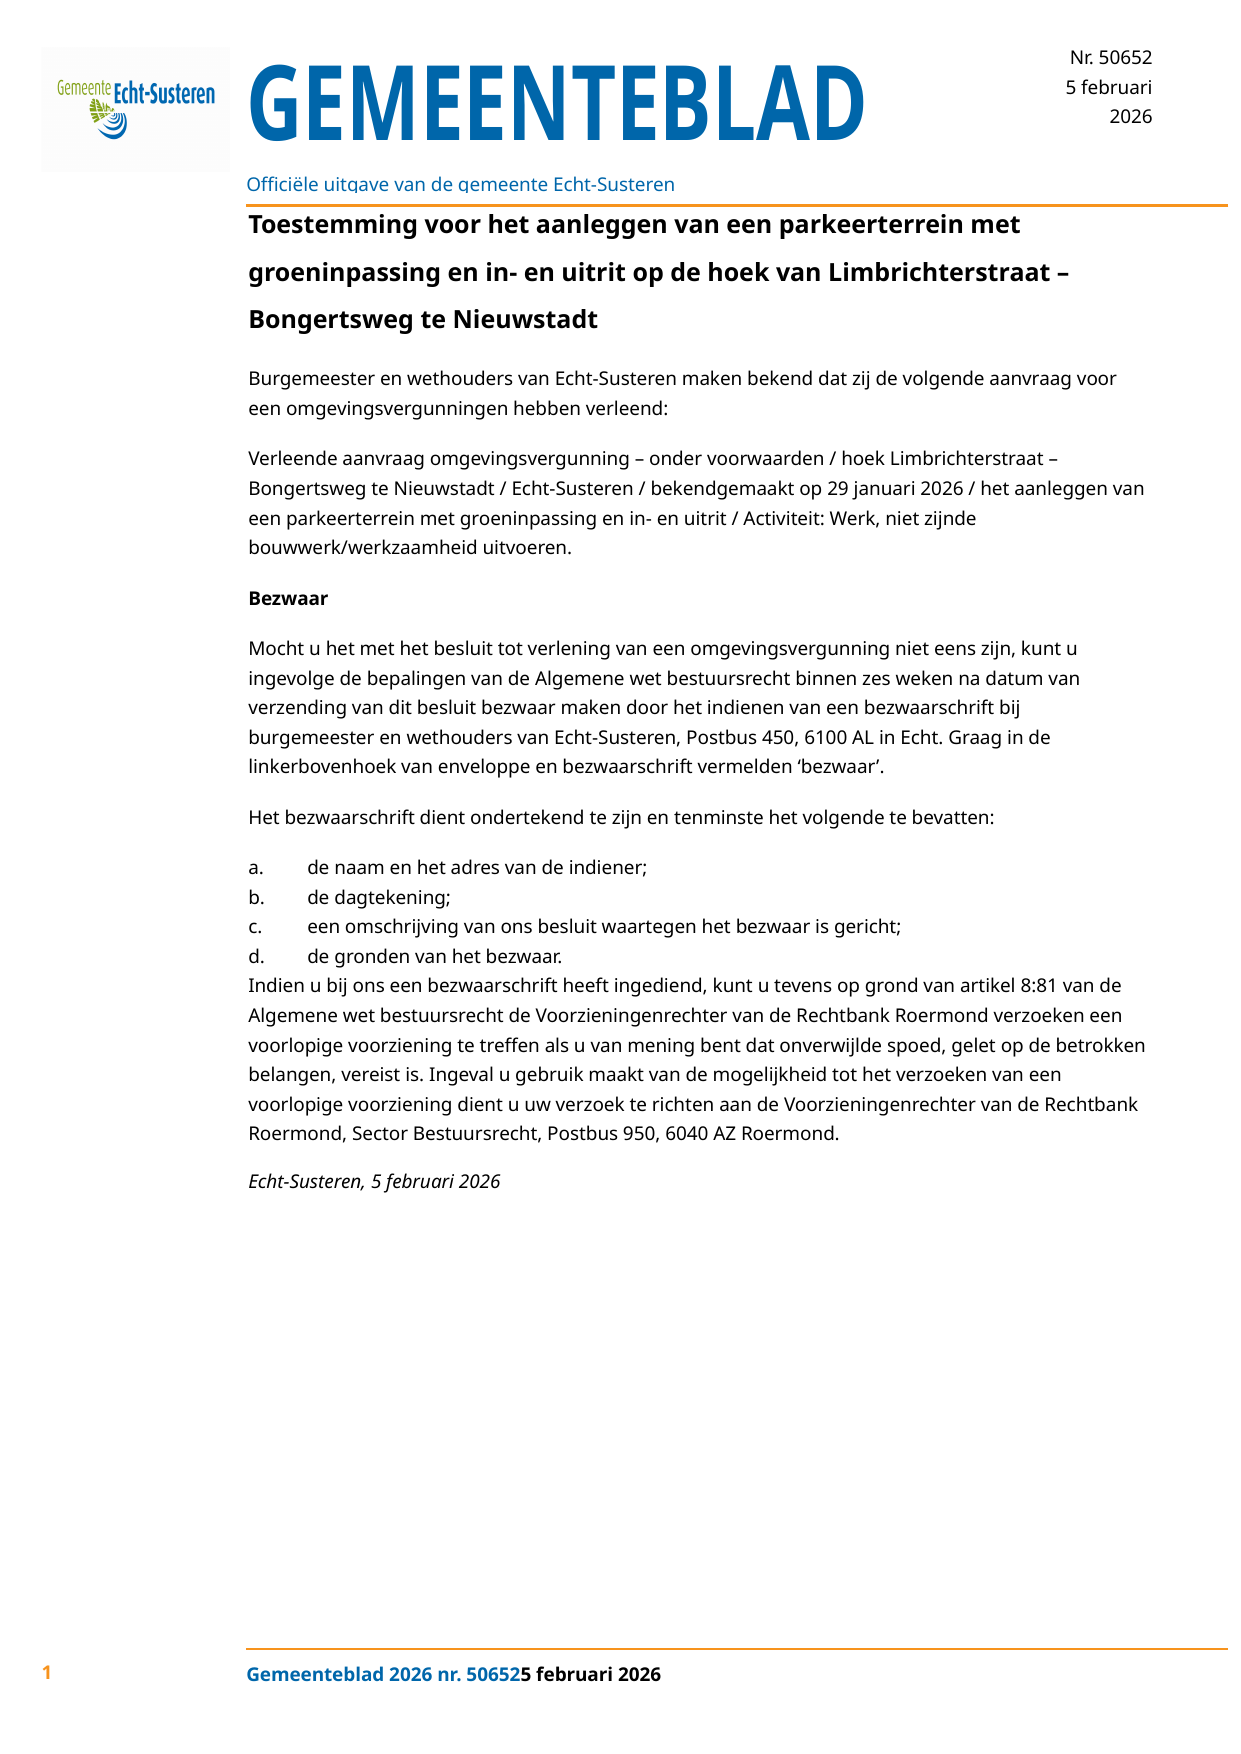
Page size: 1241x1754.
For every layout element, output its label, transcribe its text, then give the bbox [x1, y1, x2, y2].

text Mocht u het met het besluit tot verlening van een omgevingsvergunning niet eens zijn, kunt u ingevolge de bepalingen van de Algemene wet bestuursrecht binnen zes weken na datum van verzending van dit besluit bezwaar maken door het indienen van een bezwaarschrift bij burgemeester en wethouders van Echt-Susteren, Postbus 450, 6100 AL in Echt. Graag in de linkerbovenhoek van enveloppe en bezwaarschrift vermelden ‘bezwaar’. [248, 635, 1152, 779]
picture [41, 47, 231, 172]
text Burgemeester en wethouders van Echt-Susteren maken bekend dat zij de volgende aanvraag voor een omgevingsvergunningen hebben verleend: [248, 366, 1152, 421]
text Echt-Susteren, 5 februari 2026 [248, 1168, 1152, 1194]
text Het bezwaarschrift dient ondertekend te zijn en tenminste het volgende te bevatten: [248, 804, 1152, 829]
list een omschrijving van ons besluit waartegen het bezwaar is gericht; [248, 913, 1152, 939]
text Indien u bij ons een bezwaarschrift heeft ingediend, kunt u tevens op grond van artikel 8:81 van de Algemene wet bestuursrecht de Voorzieningenrechter van de Rechtbank Roermond verzoeken een voorlopige voorziening te treffen als u van mening bent dat onverwijlde spoed, gelet op de betrokken belangen, vereist is. Ingeval u gebruik maakt van de mogelijkheid tot het verzoeken van een voorlopige voorziening dient u uw verzoek te richten aan de Voorzieningenrechter van de Rechtbank Roermond, Sector Bestuursrecht, Postbus 950, 6040 AZ Roermond. [248, 973, 1152, 1146]
list de gronden van het bezwaar. [248, 943, 1152, 969]
text Bezwaar [248, 585, 1152, 610]
list de dagtekening; [248, 884, 1152, 909]
text Verleende aanvraag omgevingsvergunning – onder voorwaarden / hoek Limbrichterstraat – Bongertsweg te Nieuwstadt / Echt-Susteren / bekendgemaakt op 29 januari 2026 / het aanleggen van een parkeerterrein met groeninpassing en in- en uitrit / Activiteit: Werk, niet zijnde bouwwerk/werkzaamheid uitvoeren. [248, 446, 1152, 560]
text Toestemming voor het aanleggen van een parkeerterrein met groeninpassing en in- en uitrit op de hoek van Limbrichterstraat – Bongertsweg te Nieuwstadt [248, 207, 1152, 336]
list de naam en het adres van de indiener; [248, 854, 1152, 880]
